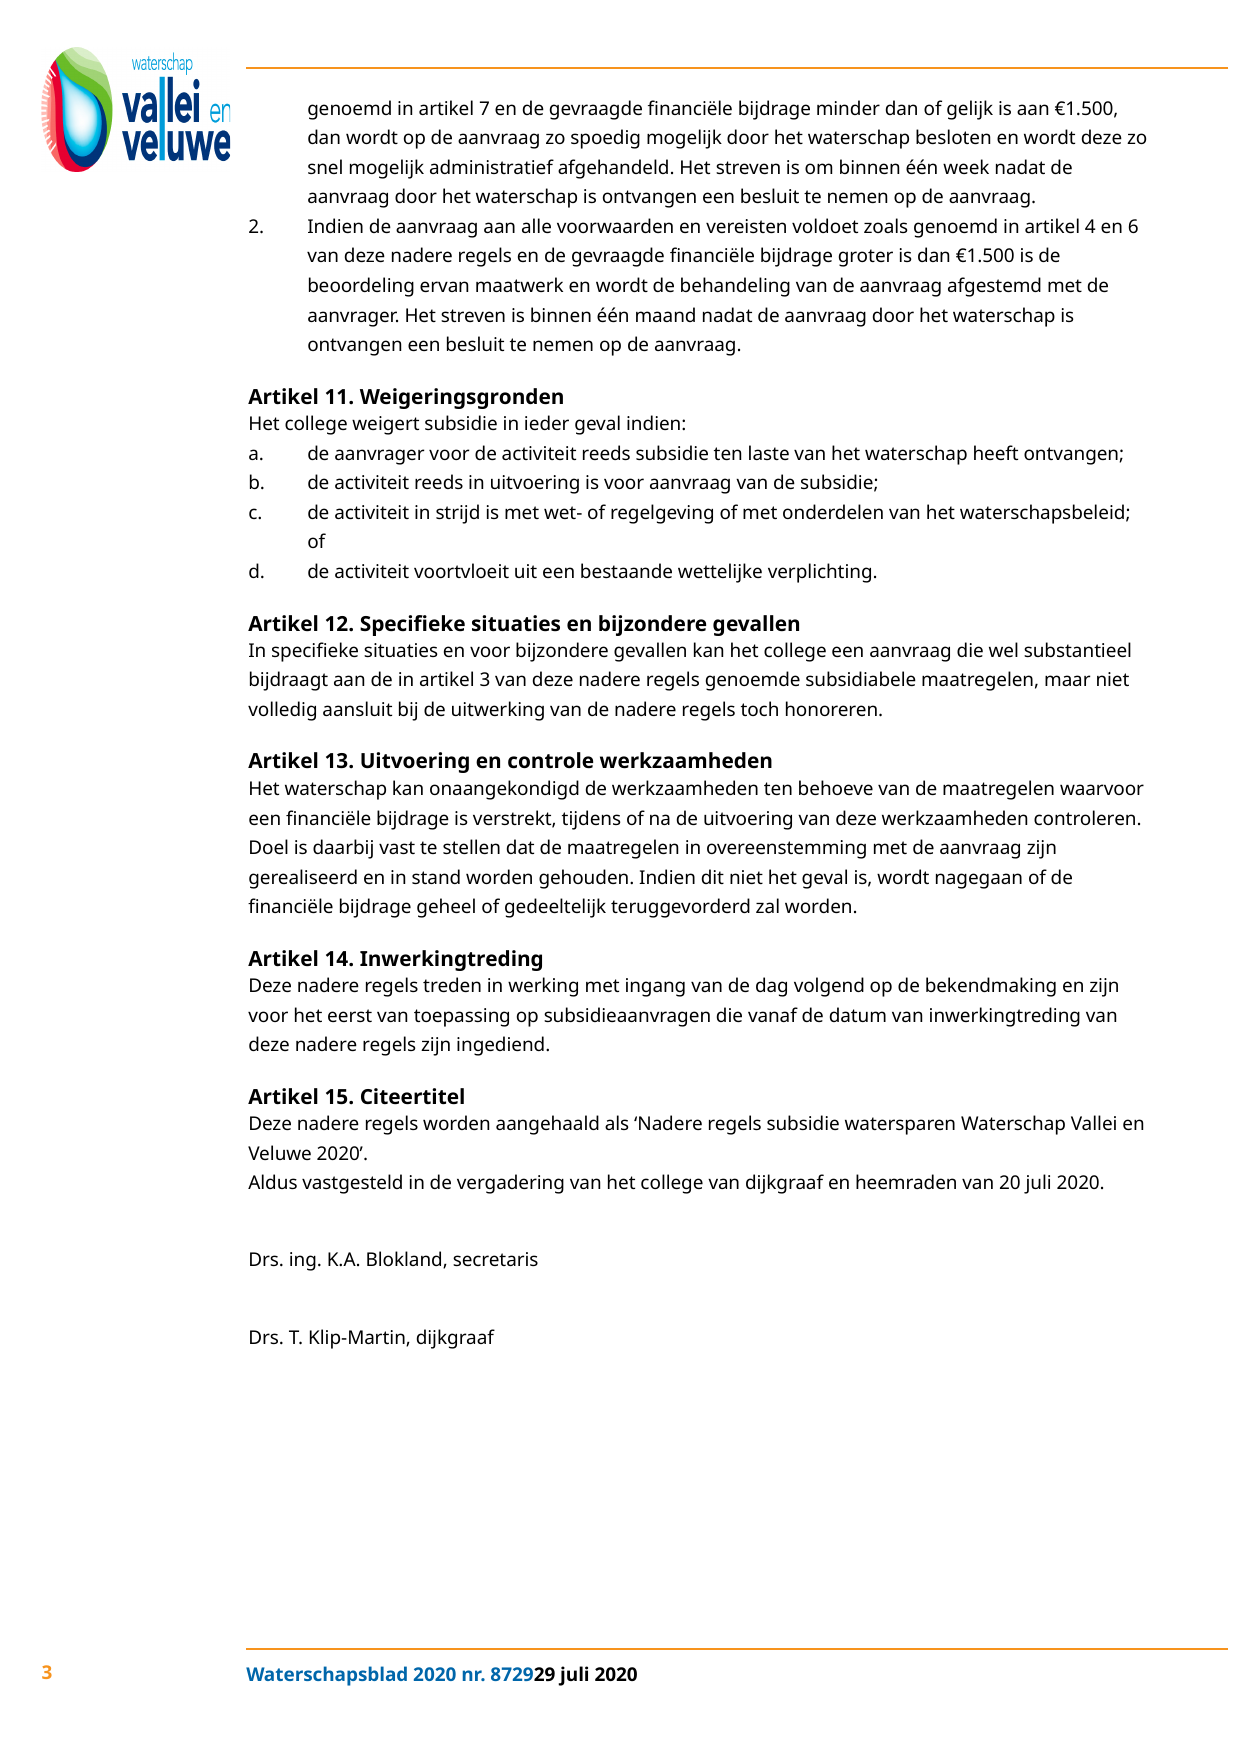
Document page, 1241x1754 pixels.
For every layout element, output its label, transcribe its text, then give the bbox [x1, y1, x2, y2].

list de aanvrager voor de activiteit reeds subsidie ten laste van het waterschap heeft ontvangen; [248, 440, 1152, 466]
text Artikel 14. Inwerkingtreding [248, 944, 1152, 972]
list de activiteit in strijd is met wet- of regelgeving of met onderdelen van het waterschapsbeleid; of [248, 499, 1152, 554]
text Artikel 12. Specifieke situaties en bijzondere gevallen [248, 609, 1152, 637]
text Deze nadere regels worden aangehaald als ‘Nadere regels subsidie watersparen Waterschap Vallei en Veluwe 2020’. [248, 1110, 1152, 1166]
text Artikel 11. Weigeringsgronden [248, 382, 1152, 410]
text Aldus vastgesteld in de vergadering van het college van dijkgraaf en heemraden van 20 juli 2020. [248, 1169, 1152, 1195]
text Drs. ing. K.A. Blokland, secretaris [248, 1247, 1152, 1272]
text Deze nadere regels treden in werking met ingang van de dag volgend op de bekendmaking en zijn voor het eerst van toepassing op subsidieaanvragen die vanaf de datum van inwerkingtreding van deze nadere regels zijn ingediend. [248, 972, 1152, 1057]
text Artikel 15. Citeertitel [248, 1082, 1152, 1110]
text Het college weigert subsidie in ieder geval indien: [248, 410, 1152, 436]
list de activiteit reeds in uitvoering is voor aanvraag van de subsidie; [248, 469, 1152, 495]
list genoemd in artikel 7 en de gevraagde financiële bijdrage minder dan of gelijk is aan €1.500, dan wordt op de aanvraag zo spoedig mogelijk door het waterschap besloten en wordt deze zo snel mogelijk administratief afgehandeld. Het streven is om binnen één week nadat de aanvraag door het waterschap is ontvangen een besluit te nemen op de aanvraag. [248, 95, 1152, 209]
text Drs. T. Klip-Martin, dijkgraaf [248, 1324, 1152, 1349]
list Indien de aanvraag aan alle voorwaarden en vereisten voldoet zoals genoemd in artikel 4 en 6 van deze nadere regels en de gevraagde financiële bijdrage groter is dan €1.500 is de beoordeling ervan maatwerk en wordt de behandeling van de aanvraag afgestemd met de aanvrager. Het streven is binnen één maand nadat de aanvraag door het waterschap is ontvangen een besluit te nemen op de aanvraag. [248, 213, 1152, 357]
text Artikel 13. Uitvoering en controle werkzaamheden [248, 747, 1152, 775]
text Het waterschap kan onaangekondigd de werkzaamheden ten behoeve van de maatregelen waarvoor een financiële bijdrage is verstrekt, tijdens of na de uitvoering van deze werkzaamheden controleren. Doel is daarbij vast te stellen dat de maatregelen in overeenstemming met de aanvraag zijn gerealiseerd en in stand worden gehouden. Indien dit niet het geval is, wordt nagegaan of de financiële bijdrage geheel of gedeeltelijk teruggevorderd zal worden. [248, 775, 1152, 919]
picture [41, 47, 231, 172]
text In specifieke situaties en voor bijzondere gevallen kan het college een aanvraag die wel substantieel bijdraagt aan de in artikel 3 van deze nadere regels genoemde subsidiabele maatregelen, maar niet volledig aansluit bij de uitwerking van de nadere regels toch honoreren. [248, 637, 1152, 722]
list de activiteit voortvloeit uit een bestaande wettelijke verplichting. [248, 558, 1152, 584]
